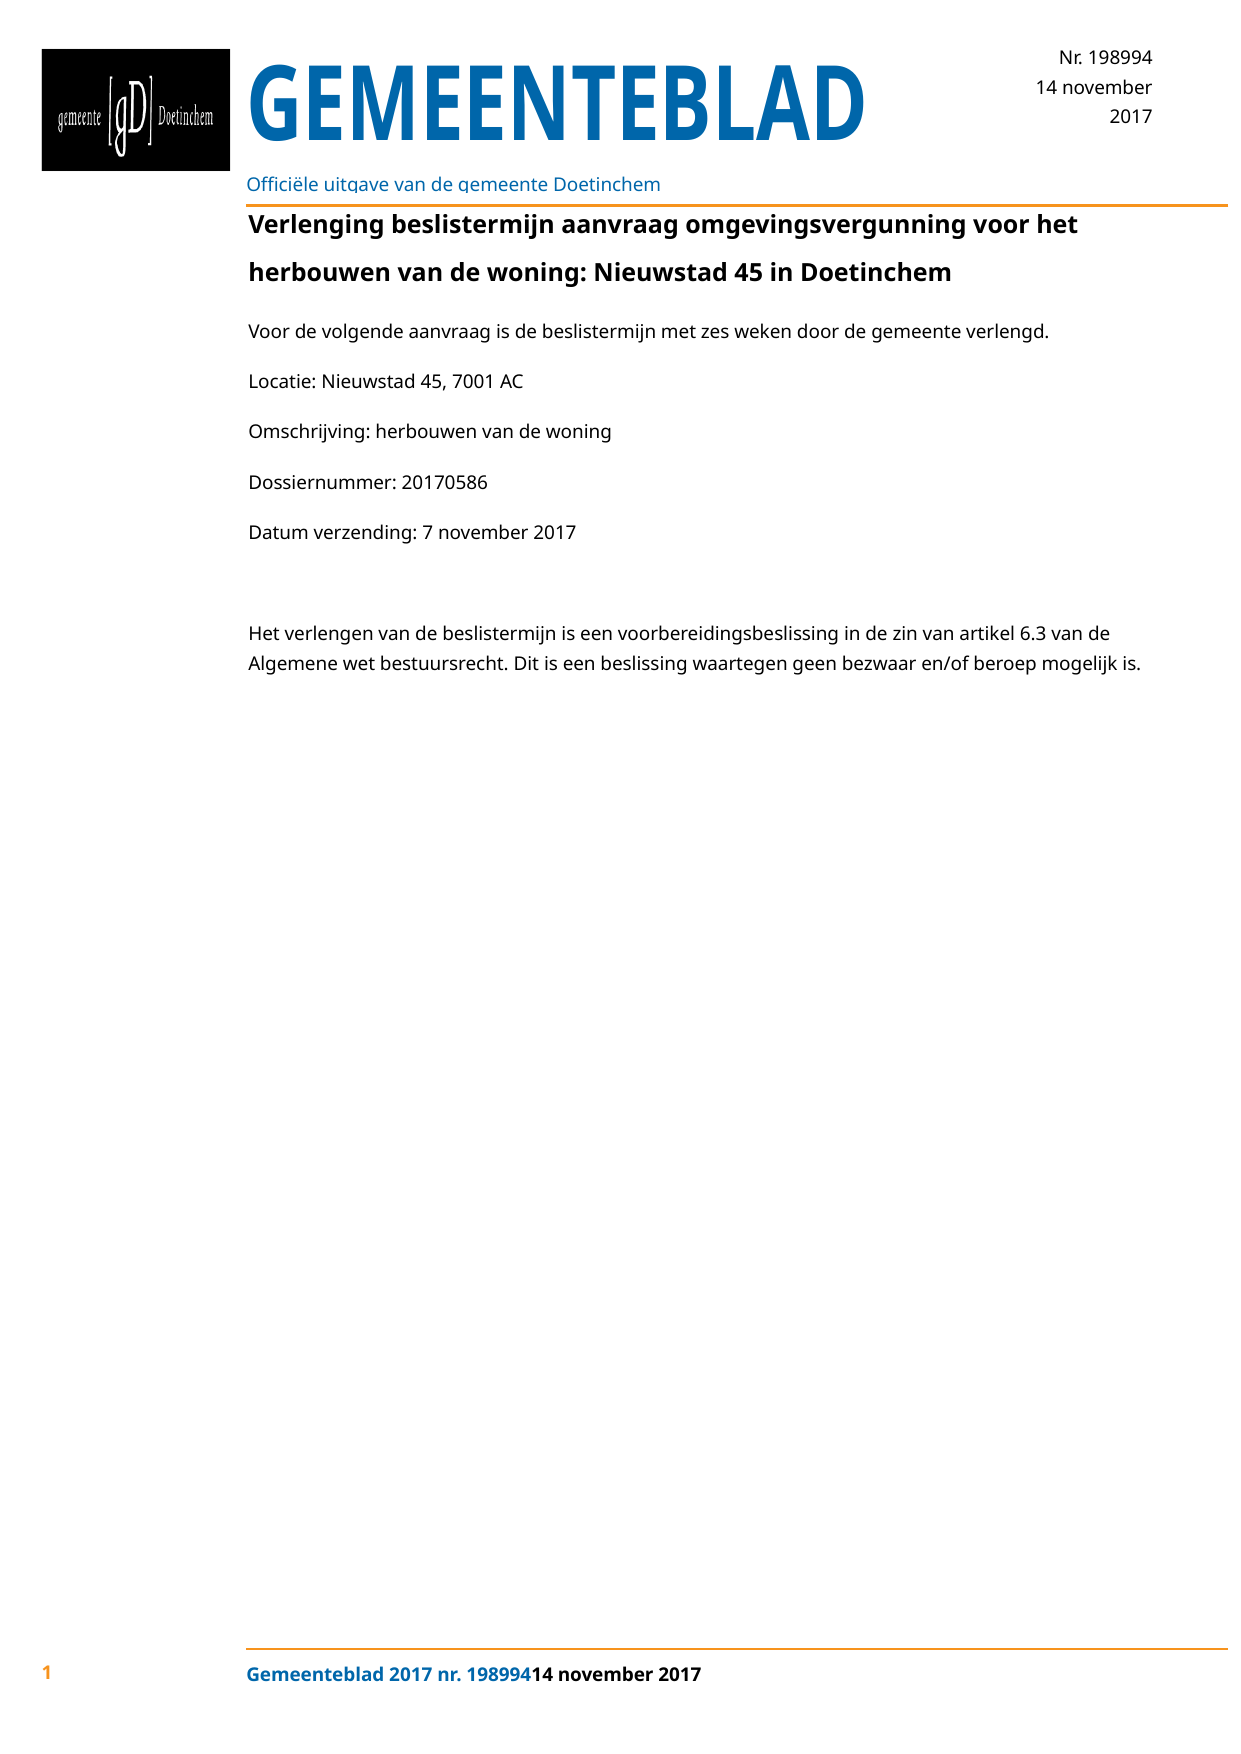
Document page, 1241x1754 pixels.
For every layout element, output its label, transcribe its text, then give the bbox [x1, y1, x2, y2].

picture [41, 47, 231, 172]
text Omschrijving: herbouwen van de woning [248, 419, 1152, 444]
text Dossiernummer: 20170586 [248, 469, 1152, 495]
text Verlenging beslistermijn aanvraag omgevingsvergunning voor het herbouwen van de woning: Nieuwstad 45 in Doetinchem [248, 207, 1152, 288]
text Voor de volgende aanvraag is de beslistermijn met zes weken door de gemeente verlengd. [248, 318, 1152, 344]
text Het verlengen van de beslistermijn is een voorbereidingsbeslissing in de zin van artikel 6.3 van de Algemene wet bestuursrecht. Dit is een beslissing waartegen geen bezwaar en/of beroep mogelijk is. [248, 620, 1152, 676]
text Datum verzending: 7 november 2017 [248, 519, 1152, 545]
text Locatie: Nieuwstad 45, 7001 AC [248, 368, 1152, 394]
